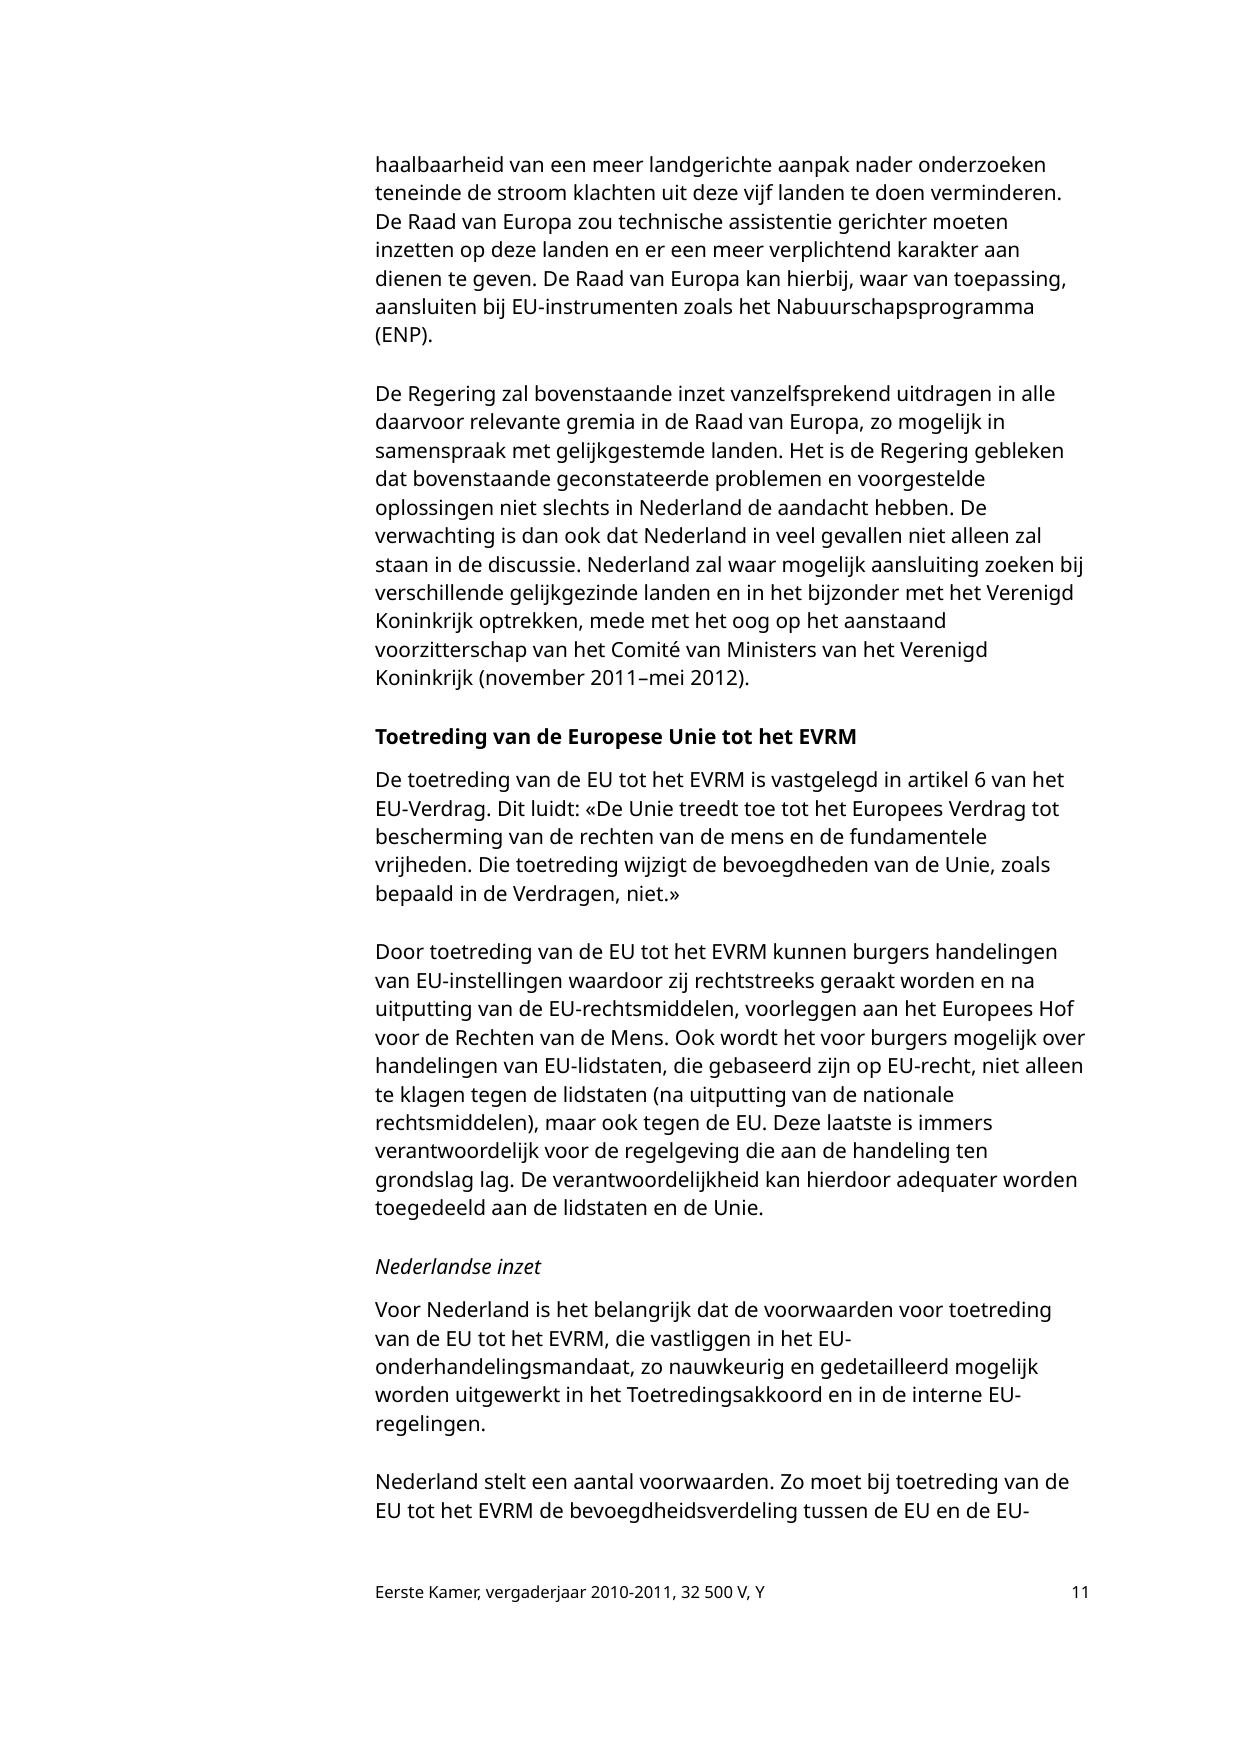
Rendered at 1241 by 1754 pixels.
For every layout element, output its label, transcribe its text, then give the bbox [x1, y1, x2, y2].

text Toetreding van de Europese Unie tot het EVRM [375, 722, 1090, 750]
text De Regering zal bovenstaande inzet vanzelfsprekend uitdragen in alle daarvoor relevante gremia in de Raad van Europa, zo mogelijk in samenspraak met gelijkgestemde landen. Het is de Regering gebleken dat bovenstaande geconstateerde problemen en voorgestelde oplossingen niet slechts in Nederland de aandacht hebben. De verwachting is dan ook dat Nederland in veel gevallen niet alleen zal staan in de discussie. Nederland zal waar mogelijk aansluiting zoeken bij verschillende gelijkgezinde landen en in het bijzonder met het Verenigd Koninkrijk optrekken, mede met het oog op het aanstaand voorzitterschap van het Comité van Ministers van het Verenigd Koninkrijk (november 2011–mei 2012). [375, 379, 1090, 692]
text De toetreding van de EU tot het EVRM is vastgelegd in artikel 6 van het EU-Verdrag. Dit luidt: «De Unie treedt toe tot het Europees Verdrag tot bescherming van de rechten van de mens en de fundamentele vrijheden. Die toetreding wijzigt de bevoegdheden van de Unie, zoals bepaald in de Verdragen, niet.» [375, 765, 1090, 907]
text haalbaarheid van een meer landgerichte aanpak nader onderzoeken teneinde de stroom klachten uit deze vijf landen te doen verminderen. De Raad van Europa zou technische assistentie gerichter moeten inzetten op deze landen en er een meer verplichtend karakter aan dienen te geven. De Raad van Europa kan hierbij, waar van toepassing, aansluiten bij EU-instrumenten zoals het Nabuurschapsprogramma (ENP). [375, 150, 1090, 349]
text Nederlandse inzet [375, 1252, 1090, 1280]
text Voor Nederland is het belangrijk dat de voorwaarden voor toetreding van de EU tot het EVRM, die vastliggen in het EU-onderhandelingsmandaat, zo nauwkeurig en gedetailleerd mogelijk worden uitgewerkt in het Toetredingsakkoord en in de interne EU-regelingen. [375, 1295, 1090, 1437]
text Door toetreding van de EU tot het EVRM kunnen burgers handelingen van EU-instellingen waardoor zij rechtstreeks geraakt worden en na uitputting van de EU-rechtsmiddelen, voorleggen aan het Europees Hof voor de Rechten van de Mens. Ook wordt het voor burgers mogelijk over handelingen van EU-lidstaten, die gebaseerd zijn op EU-recht, niet alleen te klagen tegen de lidstaten (na uitputting van de nationale rechtsmiddelen), maar ook tegen de EU. Deze laatste is immers verantwoordelijk voor de regelgeving die aan de handeling ten grondslag lag. De verantwoordelijkheid kan hierdoor adequater worden toegedeeld aan de lidstaten en de Unie. [375, 937, 1090, 1222]
text Nederland stelt een aantal voorwaarden. Zo moet bij toetreding van de EU tot het EVRM de bevoegdheidsverdeling tussen de EU en de EU- [375, 1467, 1090, 1524]
